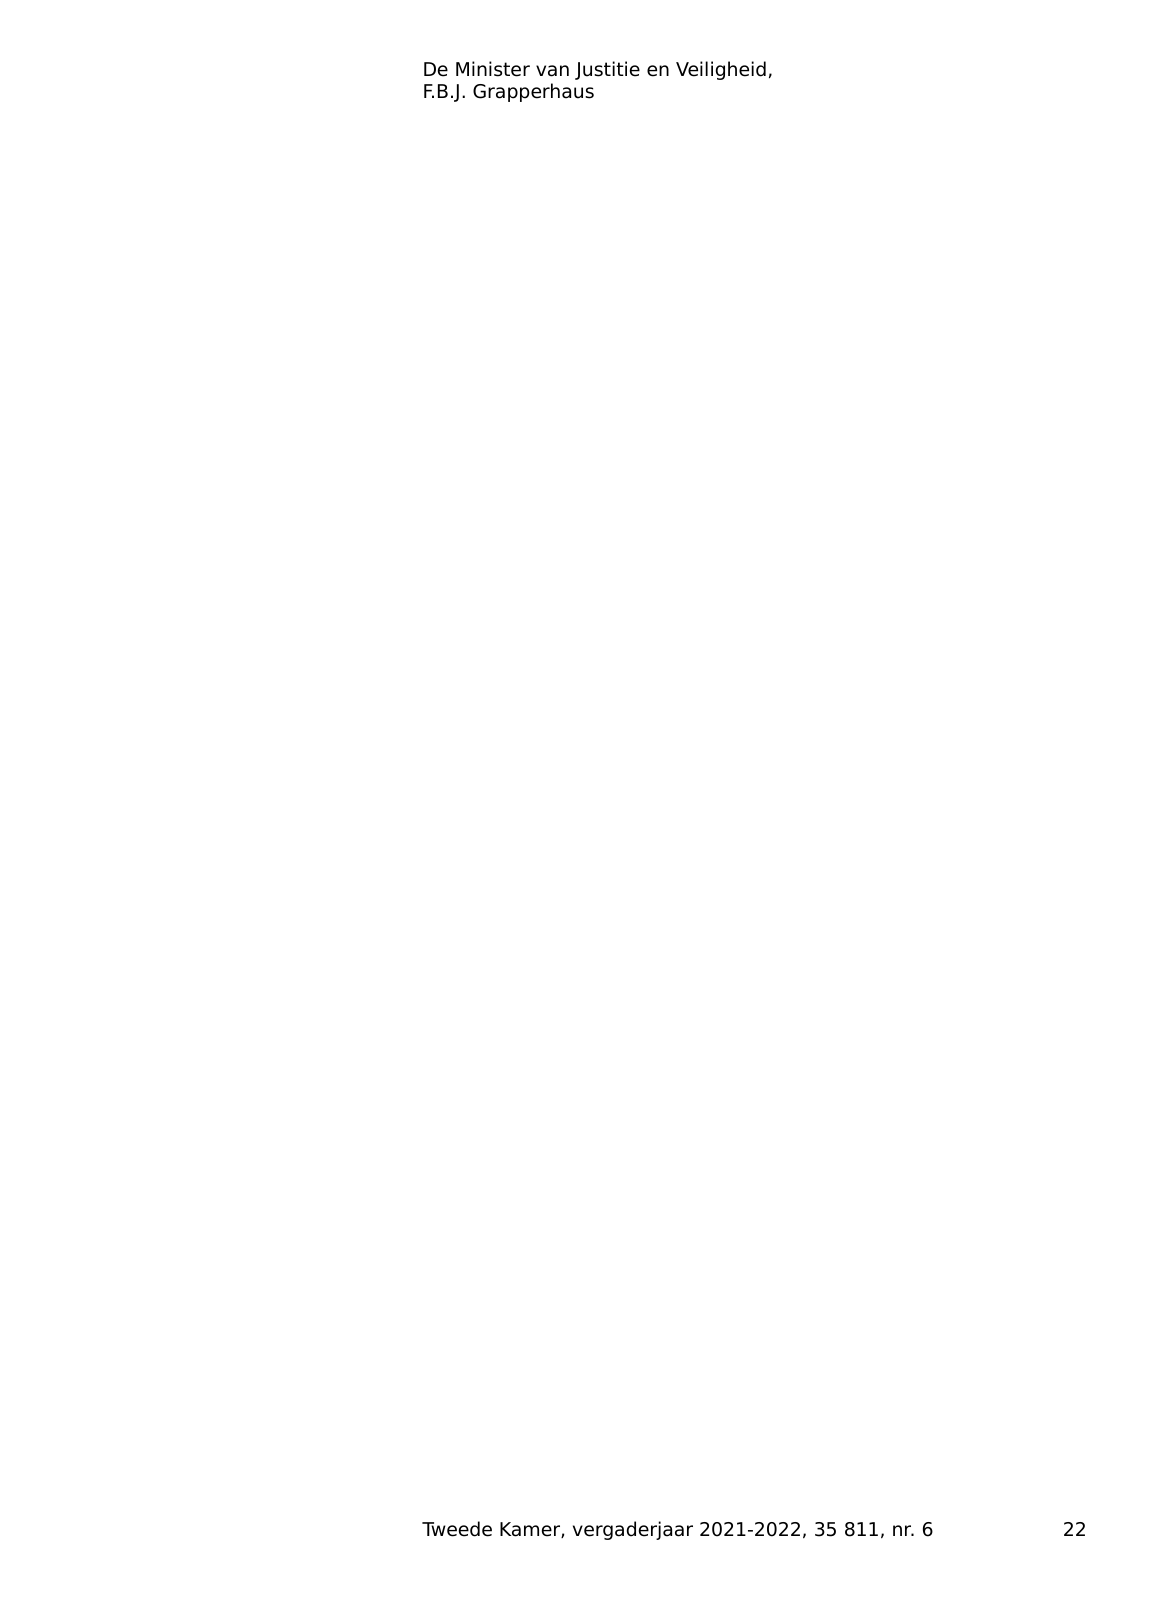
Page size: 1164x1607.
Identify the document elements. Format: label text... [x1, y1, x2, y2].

text De Minister van Justitie en Veiligheid, F.B.J. Grapperhaus [422, 59, 1087, 103]
